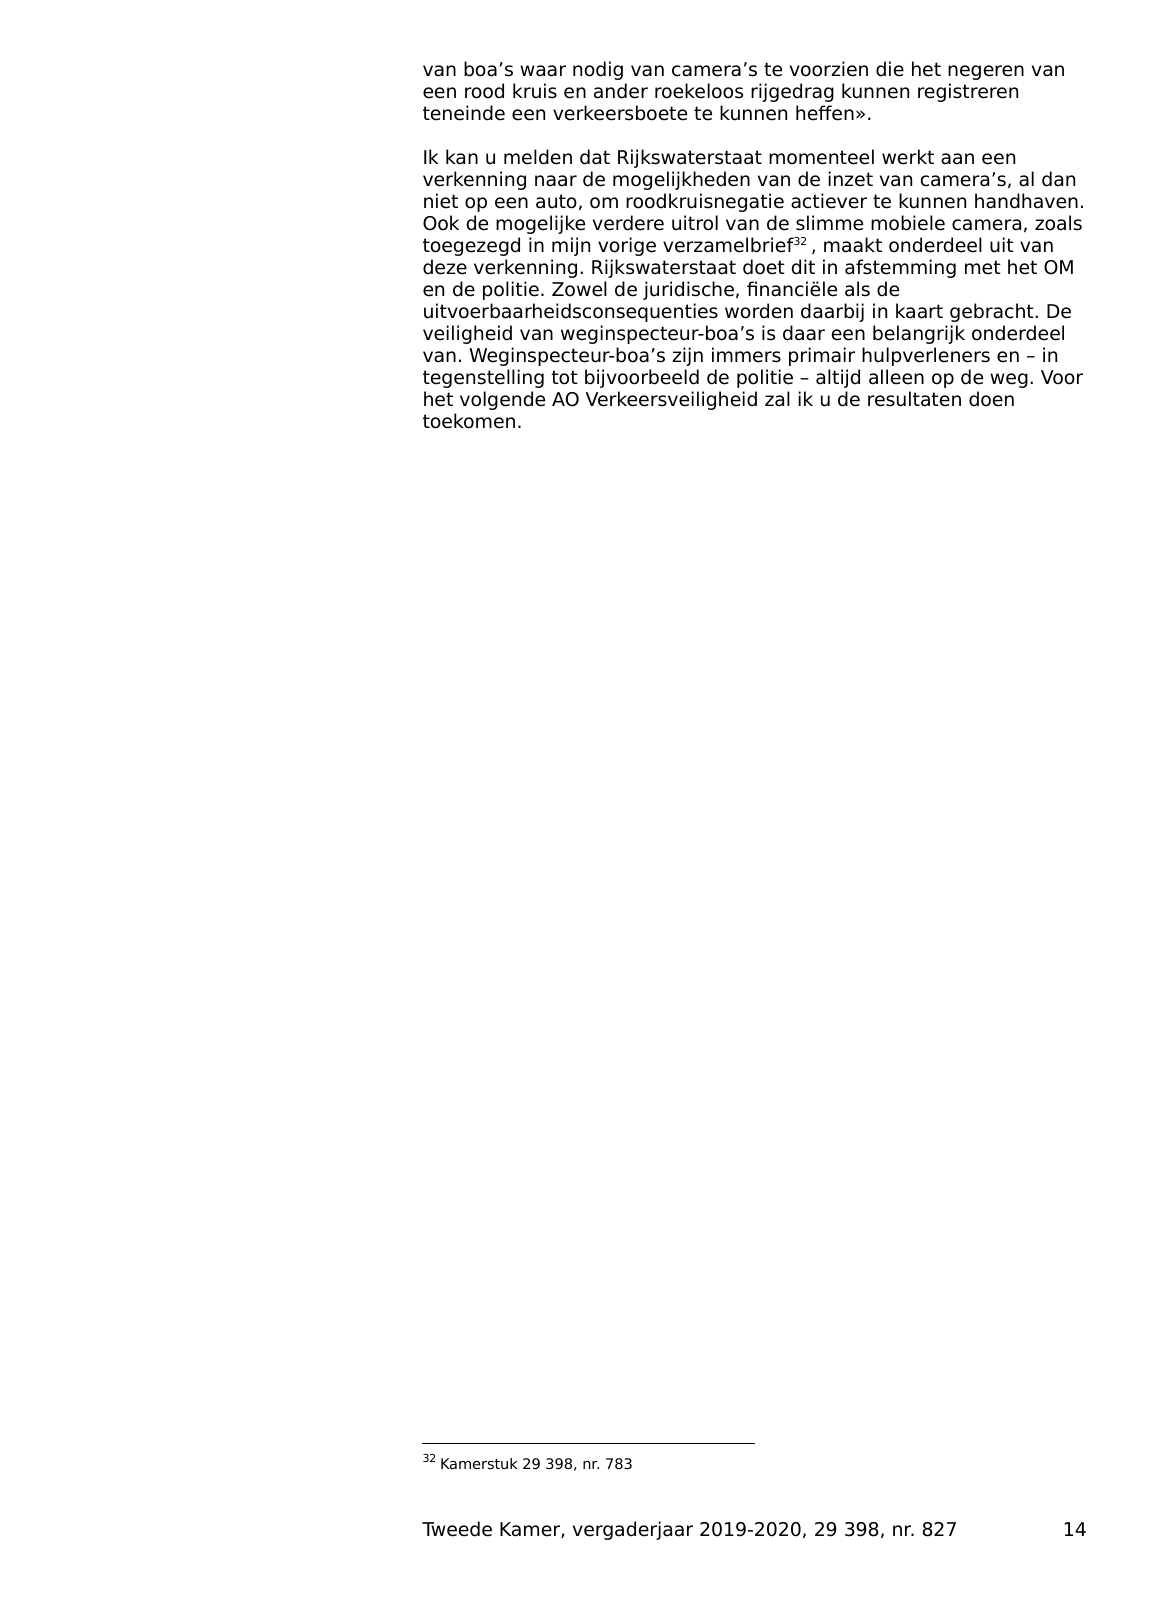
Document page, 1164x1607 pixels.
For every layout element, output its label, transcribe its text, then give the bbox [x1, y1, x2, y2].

text Ik kan u melden dat Rijkswaterstaat momenteel werkt aan een verkenning naar de mogelijkheden van de inzet van camera’s, al dan niet op een auto, om roodkruisnegatie actiever te kunnen handhaven. Ook de mogelijke verdere uitrol van de slimme mobiele camera, zoals toegezegd in mijn vorige verzamelbrief, maakt onderdeel uit van deze verkenning. Rijkswaterstaat doet dit in afstemming met het OM en de politie. Zowel de juridische, financiële als de uitvoerbaarheidsconsequenties worden daarbij in kaart gebracht. De veiligheid van weginspecteur-boa’s is daar een belangrijk onderdeel van. Weginspecteur-boa’s zijn immers primair hulpverleners en – in tegenstelling tot bijvoorbeeld de politie – altijd alleen op de weg. Voor het volgende AO Verkeersveiligheid zal ik u de resultaten doen toekomen. [422, 147, 1087, 433]
text van boa’s waar nodig van camera’s te voorzien die het negeren van een rood kruis en ander roekeloos rijgedrag kunnen registreren teneinde een verkeersboete te kunnen heffen». [422, 59, 1087, 125]
text Kamerstuk 29 398, nr. 783 [422, 1452, 1087, 1474]
